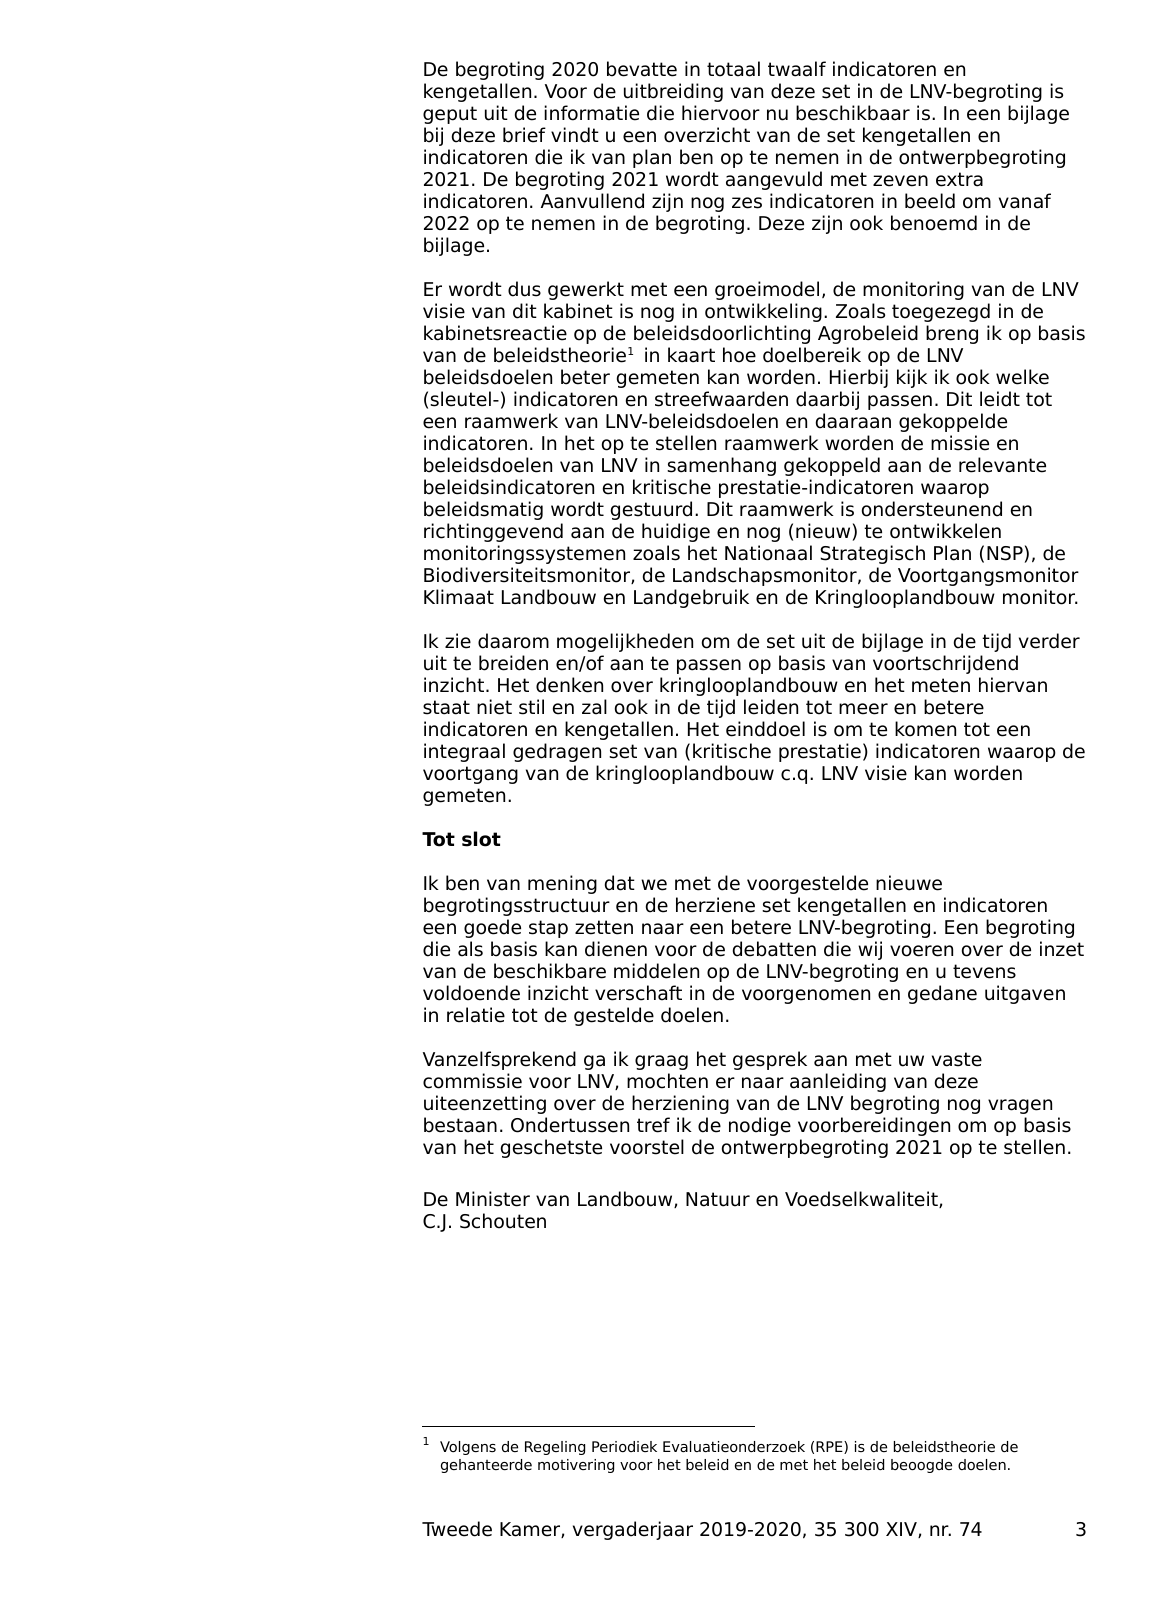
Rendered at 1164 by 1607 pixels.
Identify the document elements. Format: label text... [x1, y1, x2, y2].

text De Minister van Landbouw, Natuur en Voedselkwaliteit, C.J. Schouten [422, 1189, 1087, 1233]
text Er wordt dus gewerkt met een groeimodel, de monitoring van de LNV visie van dit kabinet is nog in ontwikkeling. Zoals toegezegd in de kabinetsreactie op de beleidsdoorlichting Agrobeleid breng ik op basis van de beleidstheorie in kaart hoe doelbereik op de LNV beleidsdoelen beter gemeten kan worden. Hierbij kijk ik ook welke (sleutel-) indicatoren en streefwaarden daarbij passen. Dit leidt tot een raamwerk van LNV-beleidsdoelen en daaraan gekoppelde indicatoren. In het op te stellen raamwerk worden de missie en beleidsdoelen van LNV in samenhang gekoppeld aan de relevante beleidsindicatoren en kritische prestatie-indicatoren waarop beleidsmatig wordt gestuurd. Dit raamwerk is ondersteunend en richtinggevend aan de huidige en nog (nieuw) te ontwikkelen monitoringssystemen zoals het Nationaal Strategisch Plan (NSP), de Biodiversiteitsmonitor, de Landschapsmonitor, de Voortgangsmonitor Klimaat Landbouw en Landgebruik en de Kringlooplandbouw monitor. [422, 279, 1087, 609]
text Ik zie daarom mogelijkheden om de set uit de bijlage in de tijd verder uit te breiden en/of aan te passen op basis van voortschrijdend inzicht. Het denken over kringlooplandbouw en het meten hiervan staat niet stil en zal ook in de tijd leiden tot meer en betere indicatoren en kengetallen. Het einddoel is om te komen tot een integraal gedragen set van (kritische prestatie) indicatoren waarop de voortgang van de kringlooplandbouw c.q. LNV visie kan worden gemeten. [422, 631, 1087, 807]
text Vanzelfsprekend ga ik graag het gesprek aan met uw vaste commissie voor LNV, mochten er naar aanleiding van deze uiteenzetting over de herziening van de LNV begroting nog vragen bestaan. Ondertussen tref ik de nodige voorbereidingen om op basis van het geschetste voorstel de ontwerpbegroting 2021 op te stellen. [422, 1049, 1087, 1159]
subtitle Tot slot [422, 829, 1087, 851]
text De begroting 2020 bevatte in totaal twaalf indicatoren en kengetallen. Voor de uitbreiding van deze set in de LNV-begroting is geput uit de informatie die hiervoor nu beschikbaar is. In een bijlage bij deze brief vindt u een overzicht van de set kengetallen en indicatoren die ik van plan ben op te nemen in de ontwerpbegroting 2021. De begroting 2021 wordt aangevuld met zeven extra indicatoren. Aanvullend zijn nog zes indicatoren in beeld om vanaf 2022 op te nemen in de begroting. Deze zijn ook benoemd in de bijlage. [422, 59, 1087, 257]
text Volgens de Regeling Periodiek Evaluatieonderzoek (RPE) is de beleidstheorie de gehanteerde motivering voor het beleid en de met het beleid beoogde doelen. [422, 1435, 1087, 1474]
text Ik ben van mening dat we met de voorgestelde nieuwe begrotingsstructuur en de herziene set kengetallen en indicatoren een goede stap zetten naar een betere LNV-begroting. Een begroting die als basis kan dienen voor de debatten die wij voeren over de inzet van de beschikbare middelen op de LNV-begroting en u tevens voldoende inzicht verschaft in de voorgenomen en gedane uitgaven in relatie tot de gestelde doelen. [422, 873, 1087, 1027]
